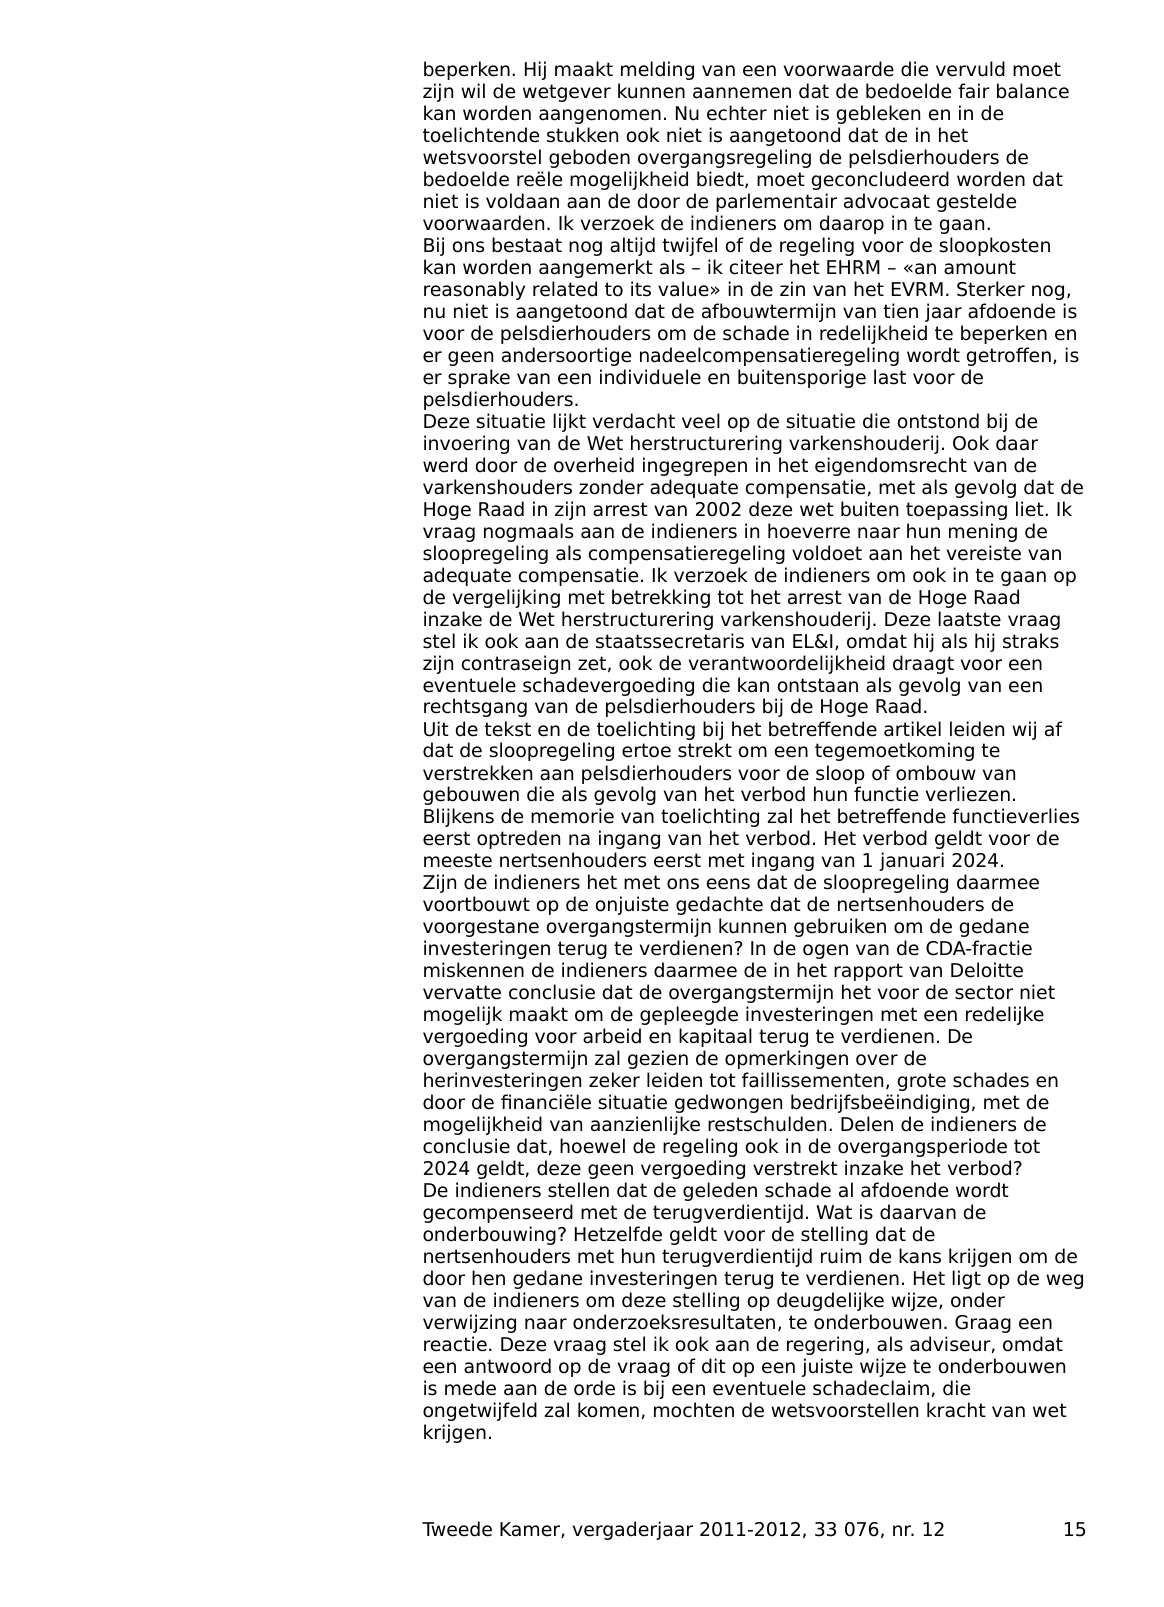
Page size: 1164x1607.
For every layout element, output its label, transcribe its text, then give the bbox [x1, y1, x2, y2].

text Bij ons bestaat nog altijd twijfel of de regeling voor de sloopkosten kan worden aangemerkt als – ik citeer het EHRM – «an amount reasonably related to its value» in de zin van het EVRM. Sterker nog, nu niet is aangetoond dat de afbouwtermijn van tien jaar afdoende is voor de pelsdierhouders om de schade in redelijkheid te beperken en er geen andersoortige nadeelcompensatieregeling wordt getroffen, is er sprake van een individuele en buitensporige last voor de pelsdierhouders. [422, 235, 1087, 411]
text beperken. Hij maakt melding van een voorwaarde die vervuld moet zijn wil de wetgever kunnen aannemen dat de bedoelde fair balance kan worden aangenomen. Nu echter niet is gebleken en in de toelichtende stukken ook niet is aangetoond dat de in het wetsvoorstel geboden overgangsregeling de pelsdierhouders de bedoelde reële mogelijkheid biedt, moet geconcludeerd worden dat niet is voldaan aan de door de parlementair advocaat gestelde voorwaarden. Ik verzoek de indieners om daarop in te gaan. [422, 59, 1087, 235]
text Uit de tekst en de toelichting bij het betreffende artikel leiden wij af dat de sloopregeling ertoe strekt om een tegemoetkoming te verstrekken aan pelsdierhouders voor de sloop of ombouw van gebouwen die als gevolg van het verbod hun functie verliezen. Blijkens de memorie van toelichting zal het betreffende functieverlies eerst optreden na ingang van het verbod. Het verbod geldt voor de meeste nertsenhouders eerst met ingang van 1 januari 2024. [422, 718, 1087, 872]
text De indieners stellen dat de geleden schade al afdoende wordt gecompenseerd met de terugverdientijd. Wat is daarvan de onderbouwing? Hetzelfde geldt voor de stelling dat de nertsenhouders met hun terugverdientijd ruim de kans krijgen om de door hen gedane investeringen terug te verdienen. Het ligt op de weg van de indieners om deze stelling op deugdelijke wijze, onder verwijzing naar onderzoeksresultaten, te onderbouwen. Graag een reactie. Deze vraag stel ik ook aan de regering, als adviseur, omdat een antwoord op de vraag of dit op een juiste wijze te onderbouwen is mede aan de orde is bij een eventuele schadeclaim, die ongetwijfeld zal komen, mochten de wetsvoorstellen kracht van wet krijgen. [422, 1180, 1087, 1444]
text Deze situatie lijkt verdacht veel op de situatie die ontstond bij de invoering van de Wet herstructurering varkenshouderij. Ook daar werd door de overheid ingegrepen in het eigendomsrecht van de varkenshouders zonder adequate compensatie, met als gevolg dat de Hoge Raad in zijn arrest van 2002 deze wet buiten toepassing liet. Ik vraag nogmaals aan de indieners in hoeverre naar hun mening de sloopregeling als compensatieregeling voldoet aan het vereiste van adequate compensatie. Ik verzoek de indieners om ook in te gaan op de vergelijking met betrekking tot het arrest van de Hoge Raad inzake de Wet herstructurering varkenshouderij. Deze laatste vraag stel ik ook aan de staatssecretaris van EL&I, omdat hij als hij straks zijn contraseign zet, ook de verantwoordelijkheid draagt voor een eventuele schadevergoeding die kan ontstaan als gevolg van een rechtsgang van de pelsdierhouders bij de Hoge Raad. [422, 411, 1087, 718]
text Zijn de indieners het met ons eens dat de sloopregeling daarmee voortbouwt op de onjuiste gedachte dat de nertsenhouders de voorgestane overgangstermijn kunnen gebruiken om de gedane investeringen terug te verdienen? In de ogen van de CDA-fractie miskennen de indieners daarmee de in het rapport van Deloitte vervatte conclusie dat de overgangstermijn het voor de sector niet mogelijk maakt om de gepleegde investeringen met een redelijke vergoeding voor arbeid en kapitaal terug te verdienen. De overgangstermijn zal gezien de opmerkingen over de herinvesteringen zeker leiden tot faillissementen, grote schades en door de financiële situatie gedwongen bedrijfsbeëindiging, met de mogelijkheid van aanzienlijke restschulden. Delen de indieners de conclusie dat, hoewel de regeling ook in de overgangsperiode tot 2024 geldt, deze geen vergoeding verstrekt inzake het verbod? [422, 872, 1087, 1180]
